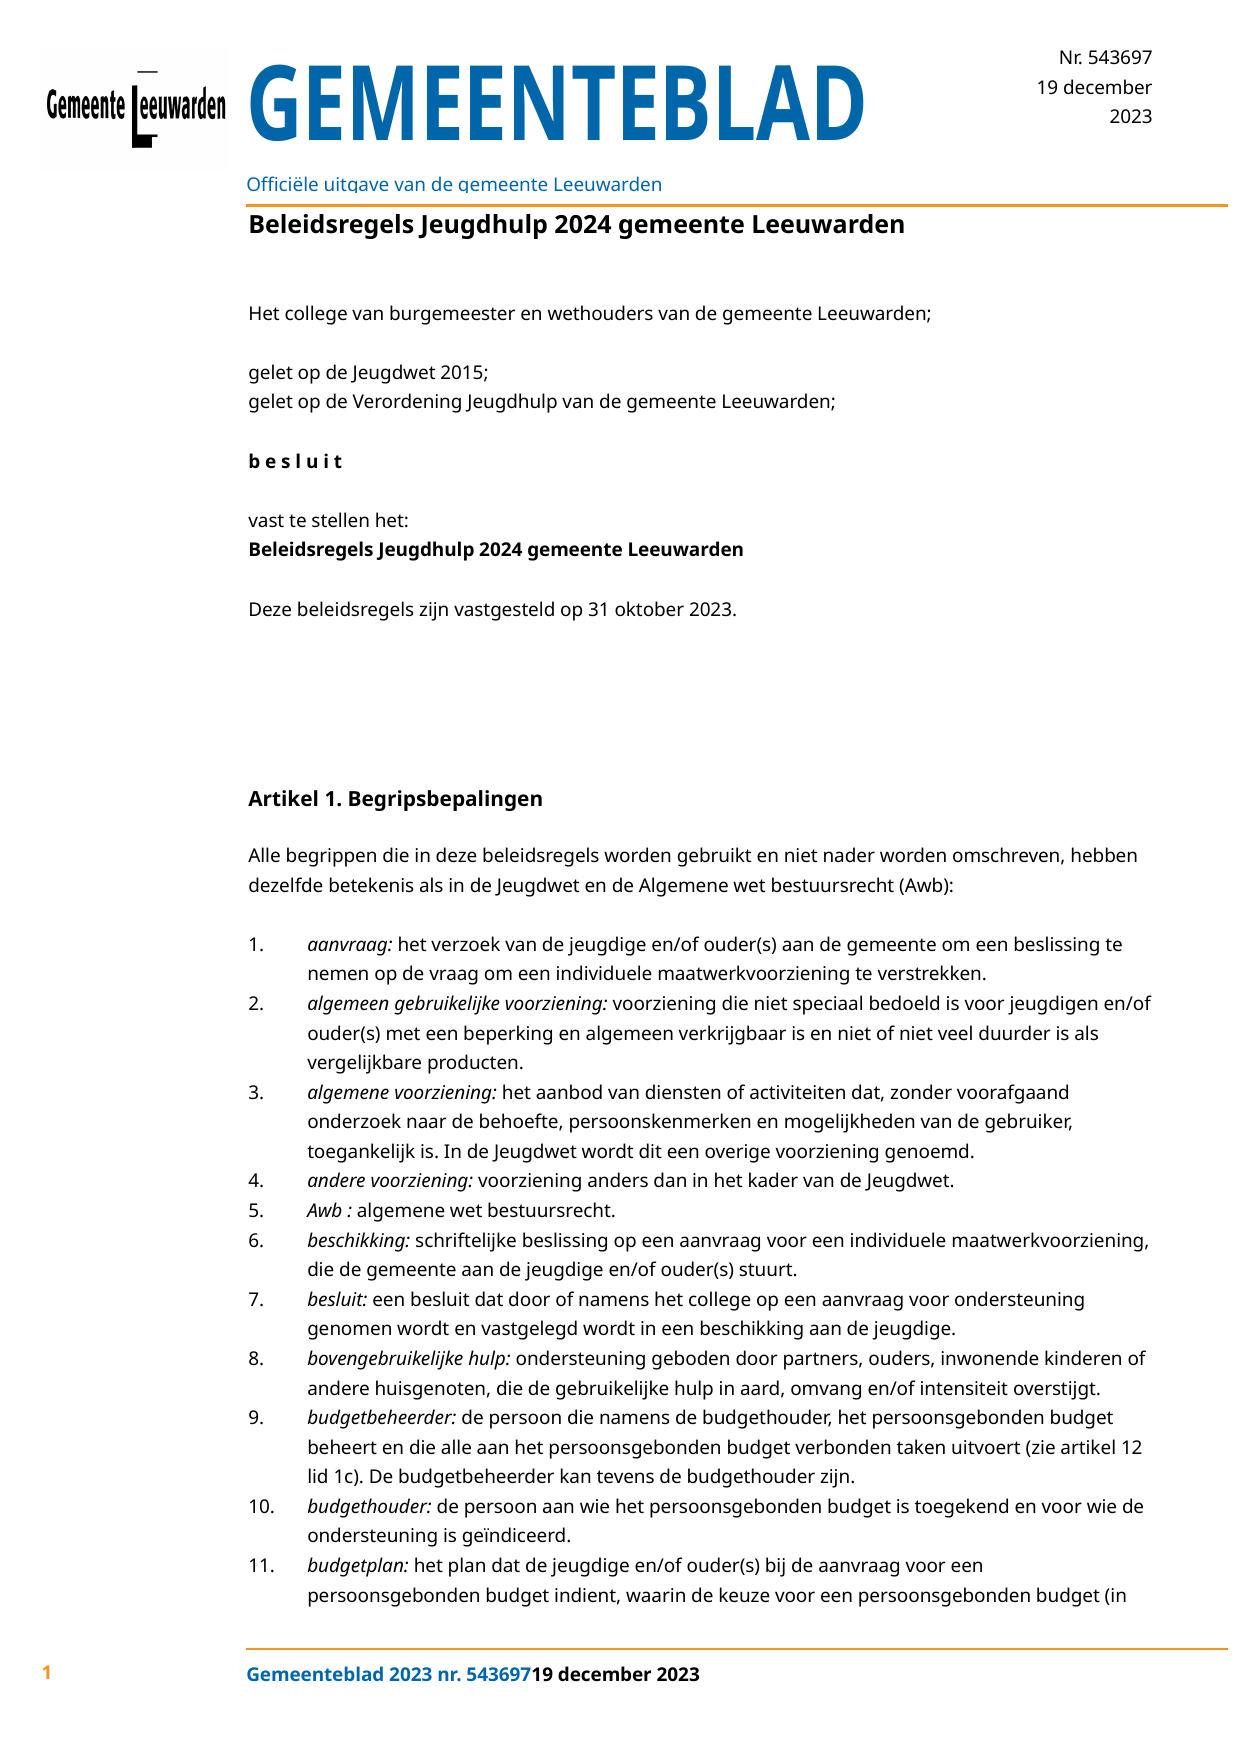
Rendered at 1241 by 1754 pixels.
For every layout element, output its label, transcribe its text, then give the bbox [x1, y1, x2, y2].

list bovengebruikelijke hulp: ondersteuning geboden door partners, ouders, inwonende kinderen of andere huisgenoten, die de gebruikelijke hulp in aard, omvang en/of intensiteit overstijgt. [248, 1345, 1152, 1400]
list algemeen gebruikelijke voorziening: voorziening die niet speciaal bedoeld is voor jeugdigen en/of ouder(s) met een beperking en algemeen verkrijgbaar is en niet of niet veel duurder is als vergelijkbare producten. [248, 990, 1152, 1075]
list besluit: een besluit dat door of namens het college op een aanvraag voor ondersteuning genomen wordt en vastgelegd wordt in een beschikking aan de jeugdige. [248, 1286, 1152, 1341]
text b e s l u i t [248, 448, 1152, 473]
list algemene voorziening: het aanbod van diensten of activiteiten dat, zonder voorafgaand onderzoek naar de behoefte, persoonskenmerken en mogelijkheden van de gebruiker, toegankelijk is. In de Jeugdwet wordt dit een overige voorziening genoemd. [248, 1079, 1152, 1164]
text Artikel 1. Begripsbepalingen [248, 784, 1152, 813]
text vast te stellen het: [248, 507, 1152, 533]
text Het college van burgemeester en wethouders van de gemeente Leeuwarden; [248, 300, 1152, 326]
list budgethouder: de persoon aan wie het persoonsgebonden budget is toegekend en voor wie de ondersteuning is geïndiceerd. [248, 1493, 1152, 1548]
text Deze beleidsregels zijn vastgesteld op 31 oktober 2023. [248, 596, 1152, 621]
list Awb : algemene wet bestuursrecht. [248, 1197, 1152, 1223]
text Beleidsregels Jeugdhulp 2024 gemeente Leeuwarden [248, 207, 1152, 241]
picture [41, 47, 231, 172]
list beschikking: schriftelijke beslissing op een aanvraag voor een individuele maatwerkvoorziening, die de gemeente aan de jeugdige en/of ouder(s) stuurt. [248, 1227, 1152, 1282]
list andere voorziening: voorziening anders dan in het kader van de Jeugdwet. [248, 1168, 1152, 1193]
text Beleidsregels Jeugdhulp 2024 gemeente Leeuwarden [248, 537, 1152, 562]
list aanvraag: het verzoek van de jeugdige en/of ouder(s) aan de gemeente om een beslissing te nemen op de vraag om een individuele maatwerkvoorziening te verstrekken. [248, 931, 1152, 986]
list budgetbeheerder: de persoon die namens de budgethouder, het persoonsgebonden budget beheert en die alle aan het persoonsgebonden budget verbonden taken uitvoert (zie artikel 12 lid 1c). De budgetbeheerder kan tevens de budgethouder zijn. [248, 1404, 1152, 1489]
text Alle begrippen die in deze beleidsregels worden gebruikt en niet nader worden omschreven, hebben dezelfde betekenis als in de Jeugdwet en de Algemene wet bestuursrecht (Awb): [248, 842, 1152, 897]
text gelet op de Verordening Jeugdhulp van de gemeente Leeuwarden; [248, 389, 1152, 414]
text gelet op de Jeugdwet 2015; [248, 359, 1152, 385]
list budgetplan: het plan dat de jeugdige en/of ouder(s) bij de aanvraag voor een persoonsgebonden budget indient, waarin de keuze voor een persoonsgebonden budget (in [248, 1552, 1152, 1607]
